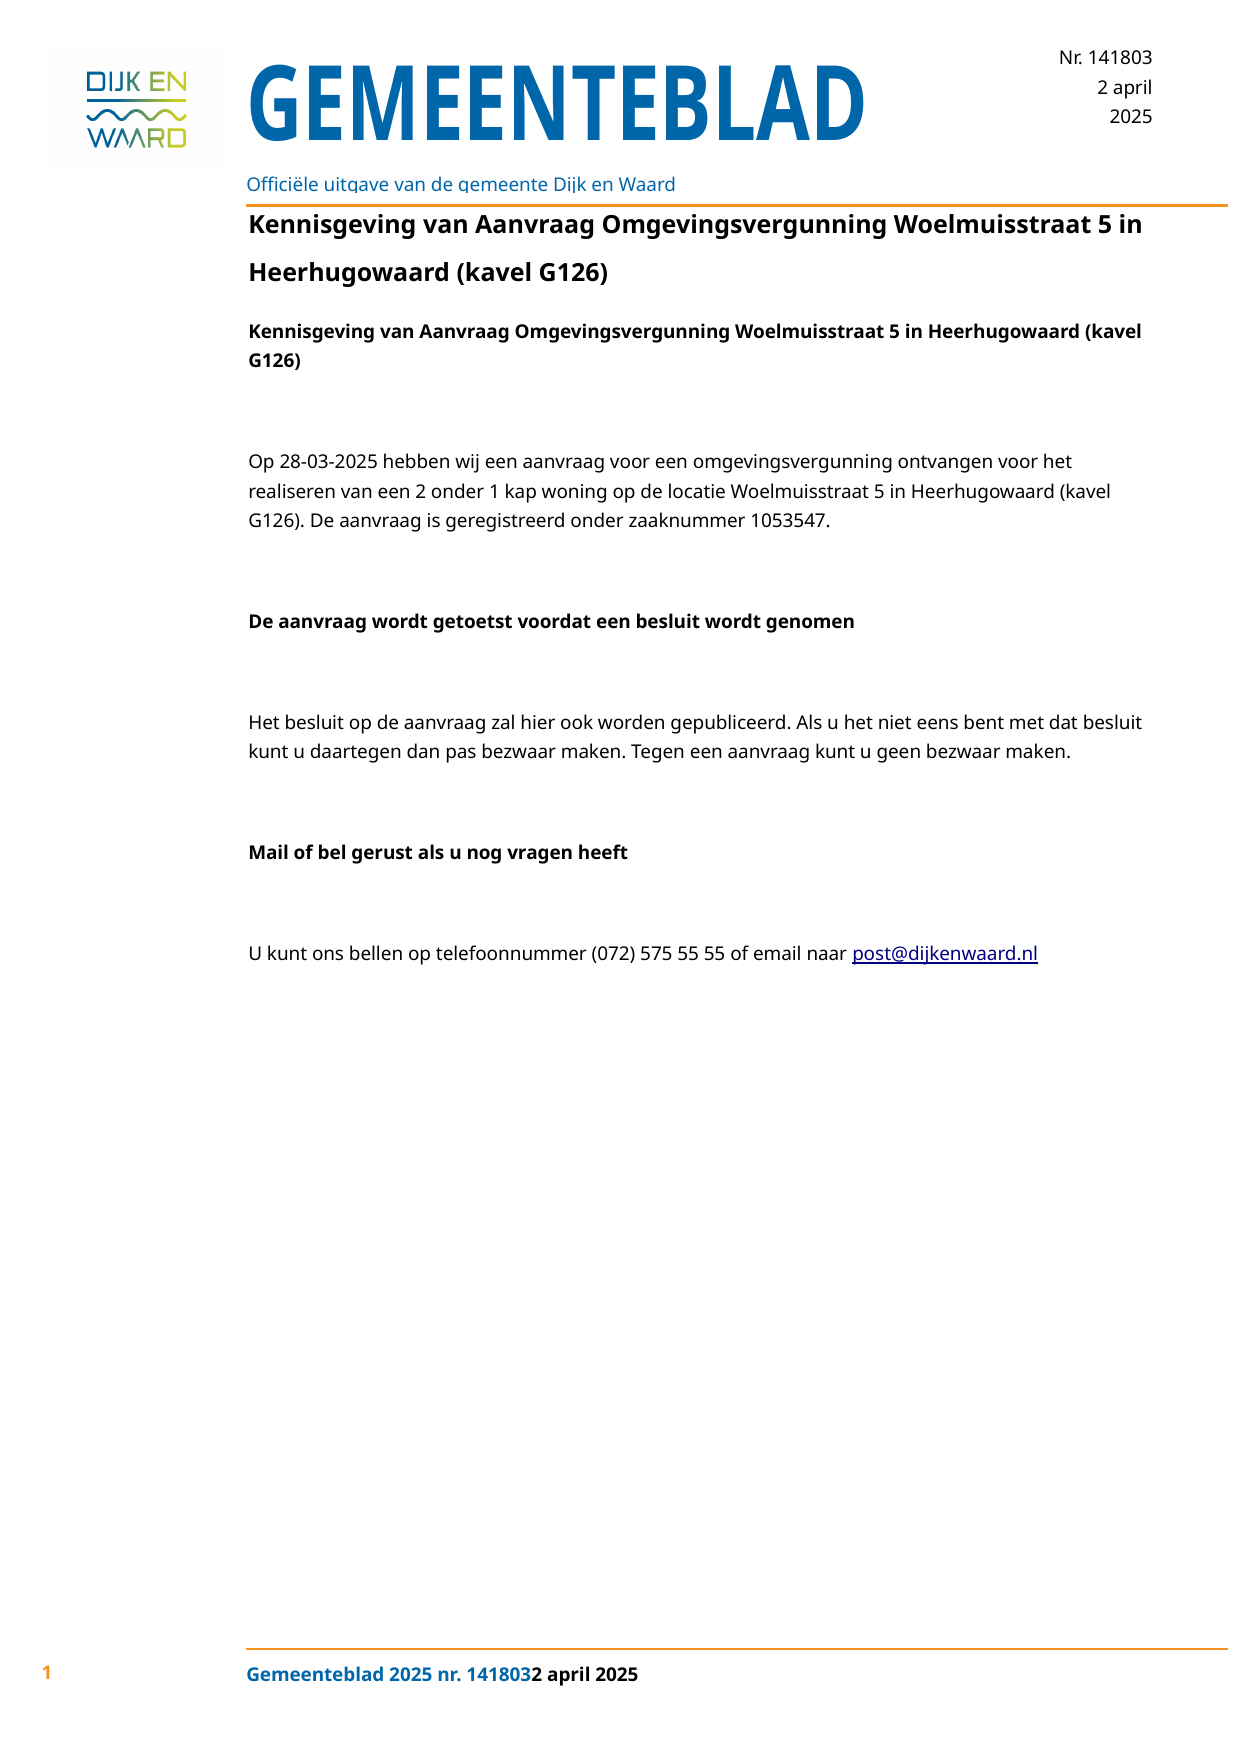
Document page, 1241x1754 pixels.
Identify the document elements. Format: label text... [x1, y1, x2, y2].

text Kennisgeving van Aanvraag Omgevingsvergunning Woelmuisstraat 5 in Heerhugowaard (kavel G126) [248, 318, 1152, 373]
text Kennisgeving van Aanvraag Omgevingsvergunning Woelmuisstraat 5 in Heerhugowaard (kavel G126) [248, 207, 1152, 288]
text De aanvraag wordt getoetst voordat een besluit wordt genomen [248, 608, 1152, 634]
picture [41, 47, 231, 172]
text Het besluit op de aanvraag zal hier ook worden gepubliceerd. Als u het niet eens bent met dat besluit kunt u daartegen dan pas bezwaar maken. Tegen een aanvraag kunt u geen bezwaar maken. [248, 709, 1152, 764]
text U kunt ons bellen op telefoonnummer (072) 575 55 55 of email naar post@dijkenwaard.nl [248, 940, 1152, 966]
text Mail of bel gerust als u nog vragen heeft [248, 839, 1152, 865]
text Op 28-03-2025 hebben wij een aanvraag voor een omgevingsvergunning ontvangen voor het realiseren van een 2 onder 1 kap woning op de locatie Woelmuisstraat 5 in Heerhugowaard (kavel G126). De aanvraag is geregistreerd onder zaaknummer 1053547. [248, 448, 1152, 533]
